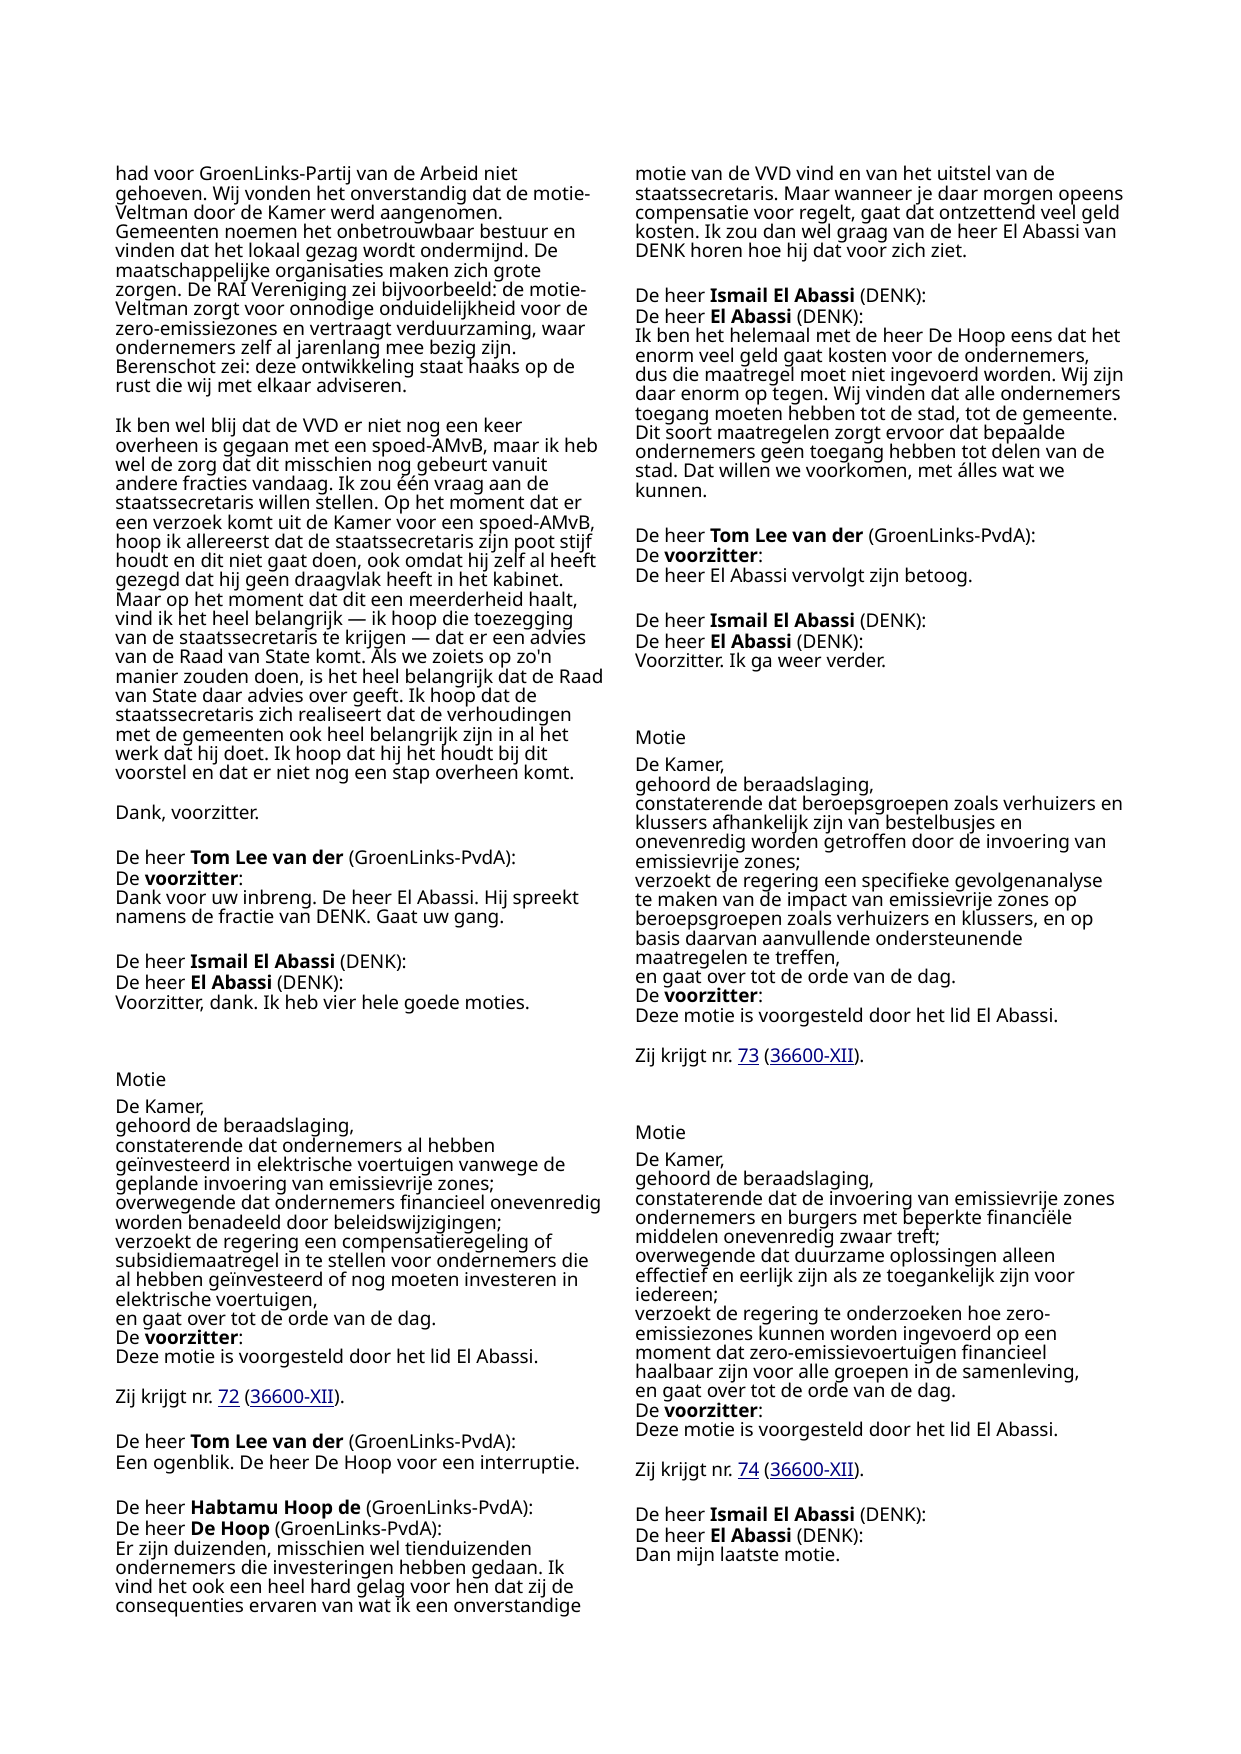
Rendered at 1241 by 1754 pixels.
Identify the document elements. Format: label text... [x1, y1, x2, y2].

text De voorzitter: [635, 1402, 1125, 1421]
text verzoekt de regering een specifieke gevolgenanalyse te maken van de impact van emissievrije zones op beroepsgroepen zoals verhuizers en klussers, en op basis daarvan aanvullende ondersteunende maatregelen te treffen, [635, 872, 1125, 968]
text Er zijn duizenden, misschien wel tienduizenden ondernemers die investeringen hebben gedaan. Ik vind het ook een heel hard gelag voor hen dat zij de consequenties ervaren van wat ik een onverstandige [115, 1539, 605, 1617]
text Dank voor uw inbreng. De heer El Abassi. Hij spreekt namens de fractie van DENK. Gaat uw gang. [115, 889, 605, 928]
text Deze motie is voorgesteld door het lid El Abassi. [115, 1348, 605, 1368]
text Motie [635, 724, 1125, 750]
text Zij krijgt nr. 72 (36600-XII). [115, 1388, 605, 1408]
text De voorzitter: [115, 1329, 605, 1348]
text De heer El Abassi vervolgt zijn betoog. [635, 567, 1125, 586]
text De heer Ismail El Abassi (DENK): [635, 282, 1125, 308]
text Zij krijgt nr. 74 (36600-XII). [635, 1461, 1125, 1480]
text gehoord de beraadslaging, [635, 776, 1125, 795]
text Voorzitter. Ik ga weer verder. [635, 652, 1125, 671]
text De heer Tom Lee van der (GroenLinks-PvdA): [115, 844, 605, 870]
text De Kamer, [635, 1151, 1125, 1170]
text De heer Tom Lee van der (GroenLinks-PvdA): [635, 522, 1125, 547]
text De voorzitter: [635, 547, 1125, 567]
text De heer Ismail El Abassi (DENK): [115, 949, 605, 974]
text Motie [635, 1119, 1125, 1145]
text gehoord de beraadslaging, [115, 1117, 605, 1137]
text De Kamer, [635, 756, 1125, 776]
text Een ogenblik. De heer De Hoop voor een interruptie. [115, 1454, 605, 1474]
text De voorzitter: [635, 987, 1125, 1007]
text en gaat over tot de orde van de dag. [115, 1310, 605, 1329]
text motie van de VVD vind en van het uitstel van de staatssecretaris. Maar wanneer je daar morgen opeens compensatie voor regelt, gaat dat ontzettend veel geld kosten. Ik zou dan wel graag van de heer El Abassi van DENK horen hoe hij dat voor zich ziet. [635, 165, 1125, 262]
text Voorzitter, dank. Ik heb vier hele goede moties. [115, 994, 605, 1013]
text De heer Tom Lee van der (GroenLinks-PvdA): [115, 1429, 605, 1454]
text constaterende dat de invoering van emissievrije zones ondernemers en burgers met beperkte financiële middelen onevenredig zwaar treft; [635, 1190, 1125, 1247]
text De voorzitter: [115, 870, 605, 889]
text constaterende dat beroepsgroepen zoals verhuizers en klussers afhankelijk zijn van bestelbusjes en onevenredig worden getroffen door de invoering van emissievrije zones; [635, 795, 1125, 872]
text Ik ben het helemaal met de heer De Hoop eens dat het enorm veel geld gaat kosten voor de ondernemers, dus die maatregel moet niet ingevoerd worden. Wij zijn daar enorm op tegen. Wij vinden dat alle ondernemers toegang moeten hebben tot de stad, tot de gemeente. Dit soort maatregelen zorgt ervoor dat bepaalde ondernemers geen toegang hebben tot delen van de stad. Dat willen we voorkomen, met álles wat we kunnen. [635, 327, 1125, 501]
text Dank, voorzitter. [115, 804, 605, 823]
text De heer Habtamu Hoop de (GroenLinks-PvdA): [115, 1494, 605, 1520]
text en gaat over tot de orde van de dag. [635, 968, 1125, 987]
text Ik ben wel blij dat de VVD er niet nog een keer overheen is gegaan met een spoed-AMvB, maar ik heb wel de zorg dat dit misschien nog gebeurt vanuit andere fracties vandaag. Ik zou één vraag aan de staatssecretaris willen stellen. Op het moment dat er een verzoek komt uit de Kamer voor een spoed-AMvB, hoop ik allereerst dat de staatssecretaris zijn poot stijf houdt en dit niet gaat doen, ook omdat hij zelf al heeft gezegd dat hij geen draagvlak heeft in het kabinet. Maar op het moment dat dit een meerderheid haalt, vind ik het heel belangrijk — ik hoop die toezegging van de staatssecretaris te krijgen — dat er een advies van de Raad van State komt. Als we zoiets op zo'n manier zouden doen, is het heel belangrijk dat de Raad van State daar advies over geeft. Ik hoop dat de staatssecretaris zich realiseert dat de verhoudingen met de gemeenten ook heel belangrijk zijn in al het werk dat hij doet. Ik hoop dat hij het houdt bij dit voorstel en dat er niet nog een stap overheen komt. [115, 417, 605, 783]
text Zij krijgt nr. 73 (36600-XII). [635, 1047, 1125, 1066]
text De heer De Hoop (GroenLinks-PvdA): [115, 1520, 605, 1539]
text Deze motie is voorgesteld door het lid El Abassi. [635, 1421, 1125, 1440]
text De heer El Abassi (DENK): [635, 1527, 1125, 1546]
text De Kamer, [115, 1098, 605, 1117]
text overwegende dat ondernemers financieel onevenredig worden benadeeld door beleidswijzigingen; [115, 1194, 605, 1233]
text De heer Ismail El Abassi (DENK): [635, 607, 1125, 633]
text en gaat over tot de orde van de dag. [635, 1382, 1125, 1402]
text De heer Ismail El Abassi (DENK): [635, 1501, 1125, 1527]
text Dan mijn laatste motie. [635, 1546, 1125, 1565]
text De heer El Abassi (DENK): [115, 974, 605, 994]
text overwegende dat duurzame oplossingen alleen effectief en eerlijk zijn als ze toegankelijk zijn voor iedereen; [635, 1247, 1125, 1305]
text constaterende dat ondernemers al hebben geïnvesteerd in elektrische voertuigen vanwege de geplande invoering van emissievrije zones; [115, 1137, 605, 1194]
text verzoekt de regering te onderzoeken hoe zero-emissiezones kunnen worden ingevoerd op een moment dat zero-emissievoertuigen financieel haalbaar zijn voor alle groepen in de samenleving, [635, 1305, 1125, 1382]
text verzoekt de regering een compensatieregeling of subsidiemaatregel in te stellen voor ondernemers die al hebben geïnvesteerd of nog moeten investeren in elektrische voertuigen, [115, 1233, 605, 1310]
text gehoord de beraadslaging, [635, 1170, 1125, 1190]
text De heer El Abassi (DENK): [635, 308, 1125, 327]
text Motie [115, 1066, 605, 1092]
text De heer El Abassi (DENK): [635, 633, 1125, 652]
text Deze motie is voorgesteld door het lid El Abassi. [635, 1007, 1125, 1026]
text had voor GroenLinks-Partij van de Arbeid niet gehoeven. Wij vonden het onverstandig dat de motie-Veltman door de Kamer werd aangenomen. Gemeenten noemen het onbetrouwbaar bestuur en vinden dat het lokaal gezag wordt ondermijnd. De maatschappelijke organisaties maken zich grote zorgen. De RAI Vereniging zei bijvoorbeeld: de motie-Veltman zorgt voor onnodige onduidelijkheid voor de zero-emissiezones en vertraagt verduurzaming, waar ondernemers zelf al jarenlang mee bezig zijn. Berenschot zei: deze ontwikkeling staat haaks op de rust die wij met elkaar adviseren. [115, 165, 605, 397]
